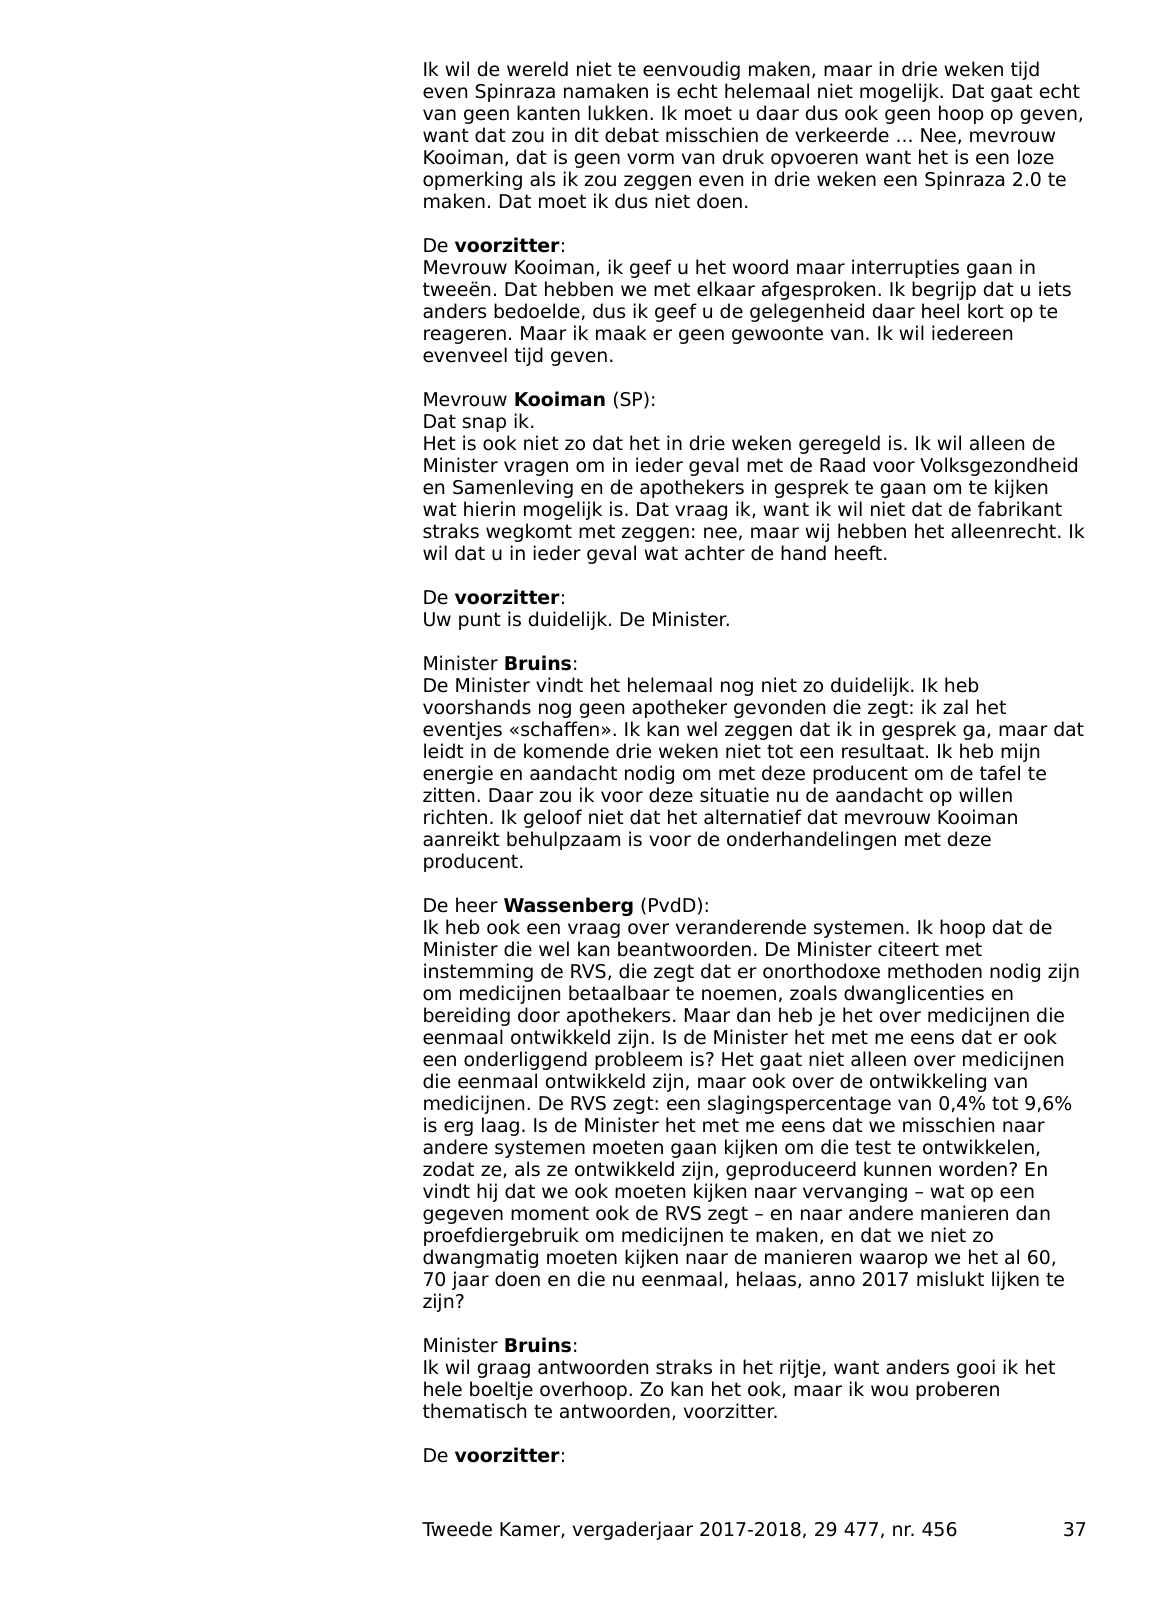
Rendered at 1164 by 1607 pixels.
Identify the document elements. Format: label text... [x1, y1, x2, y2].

text De heer Wassenberg (PvdD): [422, 895, 1087, 917]
text Mevrouw Kooiman, ik geef u het woord maar interrupties gaan in tweeën. Dat hebben we met elkaar afgesproken. Ik begrijp dat u iets anders bedoelde, dus ik geef u de gelegenheid daar heel kort op te reageren. Maar ik maak er geen gewoonte van. Ik wil iedereen evenveel tijd geven. [422, 257, 1087, 367]
text Het is ook niet zo dat het in drie weken geregeld is. Ik wil alleen de Minister vragen om in ieder geval met de Raad voor Volksgezondheid en Samenleving en de apothekers in gesprek te gaan om te kijken wat hierin mogelijk is. Dat vraag ik, want ik wil niet dat de fabrikant straks wegkomt met zeggen: nee, maar wij hebben het alleenrecht. Ik wil dat u in ieder geval wat achter de hand heeft. [422, 433, 1087, 565]
text Minister Bruins: [422, 653, 1087, 675]
text De Minister vindt het helemaal nog niet zo duidelijk. Ik heb voorshands nog geen apotheker gevonden die zegt: ik zal het eventjes «schaffen». Ik kan wel zeggen dat ik in gesprek ga, maar dat leidt in de komende drie weken niet tot een resultaat. Ik heb mijn energie en aandacht nodig om met deze producent om de tafel te zitten. Daar zou ik voor deze situatie nu de aandacht op willen richten. Ik geloof niet dat het alternatief dat mevrouw Kooiman aanreikt behulpzaam is voor de onderhandelingen met deze producent. [422, 675, 1087, 873]
text De voorzitter: [422, 235, 1087, 257]
text Ik wil graag antwoorden straks in het rijtje, want anders gooi ik het hele boeltje overhoop. Zo kan het ook, maar ik wou proberen thematisch te antwoorden, voorzitter. [422, 1357, 1087, 1423]
text Minister Bruins: [422, 1335, 1087, 1357]
text Ik heb ook een vraag over veranderende systemen. Ik hoop dat de Minister die wel kan beantwoorden. De Minister citeert met instemming de RVS, die zegt dat er onorthodoxe methoden nodig zijn om medicijnen betaalbaar te noemen, zoals dwanglicenties en bereiding door apothekers. Maar dan heb je het over medicijnen die eenmaal ontwikkeld zijn. Is de Minister het met me eens dat er ook een onderliggend probleem is? Het gaat niet alleen over medicijnen die eenmaal ontwikkeld zijn, maar ook over de ontwikkeling van medicijnen. De RVS zegt: een slagingspercentage van 0,4% tot 9,6% is erg laag. Is de Minister het met me eens dat we misschien naar andere systemen moeten gaan kijken om die test te ontwikkelen, zodat ze, als ze ontwikkeld zijn, geproduceerd kunnen worden? En vindt hij dat we ook moeten kijken naar vervanging – wat op een gegeven moment ook de RVS zegt – en naar andere manieren dan proefdiergebruik om medicijnen te maken, en dat we niet zo dwangmatig moeten kijken naar de manieren waarop we het al 60, 70 jaar doen en die nu eenmaal, helaas, anno 2017 mislukt lijken te zijn? [422, 917, 1087, 1313]
text Ik wil de wereld niet te eenvoudig maken, maar in drie weken tijd even Spinraza namaken is echt helemaal niet mogelijk. Dat gaat echt van geen kanten lukken. Ik moet u daar dus ook geen hoop op geven, want dat zou in dit debat misschien de verkeerde ... Nee, mevrouw Kooiman, dat is geen vorm van druk opvoeren want het is een loze opmerking als ik zou zeggen even in drie weken een Spinraza 2.0 te maken. Dat moet ik dus niet doen. [422, 59, 1087, 213]
text Uw punt is duidelijk. De Minister. [422, 609, 1087, 631]
text De voorzitter: [422, 587, 1087, 609]
text Dat snap ik. [422, 411, 1087, 433]
text Mevrouw Kooiman (SP): [422, 389, 1087, 411]
text De voorzitter: [422, 1445, 1087, 1467]
